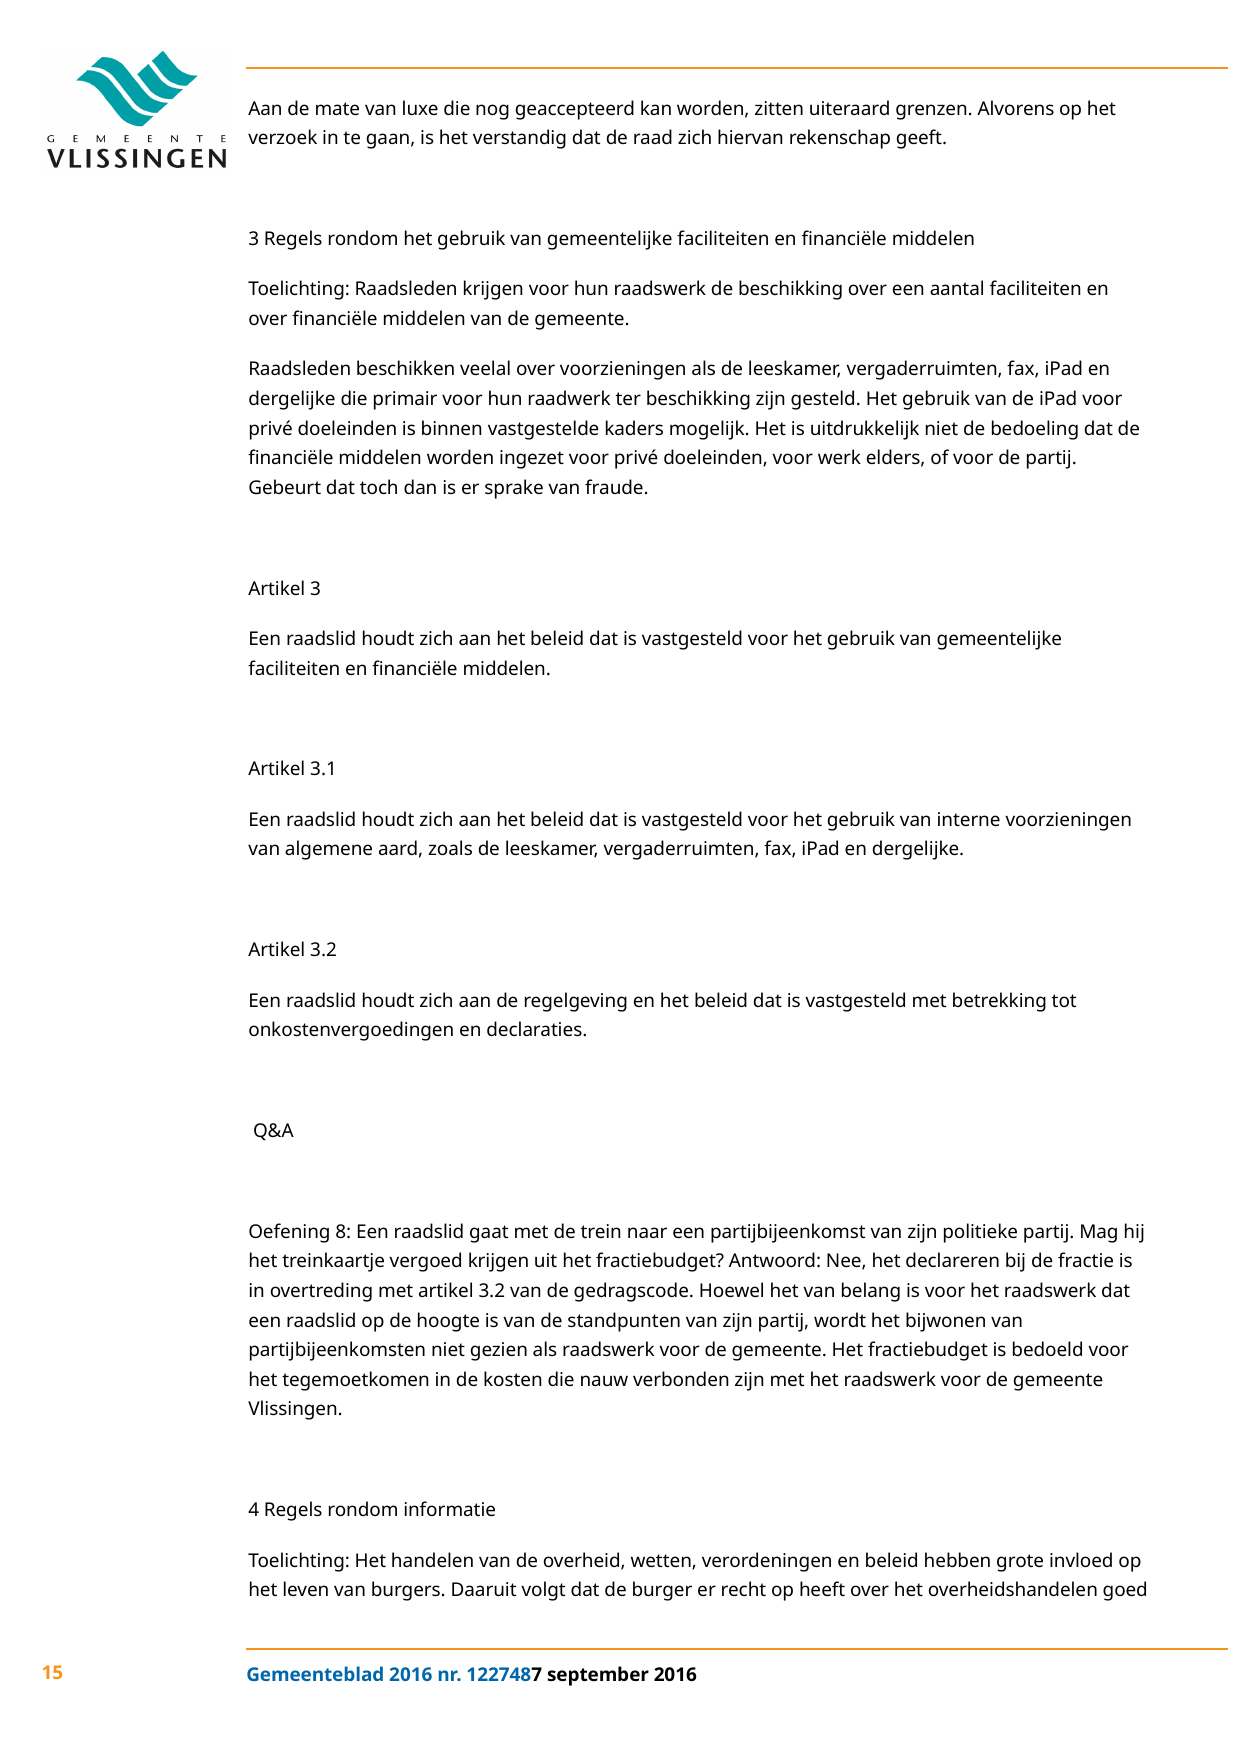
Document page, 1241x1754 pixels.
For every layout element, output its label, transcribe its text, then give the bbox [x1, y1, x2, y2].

text Een raadslid houdt zich aan het beleid dat is vastgesteld voor het gebruik van interne voorzieningen van algemene aard, zoals de leeskamer, vergaderruimten, fax, iPad en dergelijke. [248, 806, 1152, 861]
text Toelichting: Raadsleden krijgen voor hun raadswerk de beschikking over een aantal faciliteiten en over financiële middelen van de gemeente. [248, 276, 1152, 331]
text Toelichting: Het handelen van de overheid, wetten, verordeningen en beleid hebben grote invloed op het leven van burgers. Daaruit volgt dat de burger er recht op heeft over het overheidshandelen goed [248, 1547, 1152, 1602]
text Q&A [248, 1117, 1152, 1143]
text Artikel 3 [248, 575, 1152, 601]
text Een raadslid houdt zich aan de regelgeving en het beleid dat is vastgesteld met betrekking tot onkostenvergoedingen en declaraties. [248, 987, 1152, 1042]
text Artikel 3.1 [248, 756, 1152, 781]
text Een raadslid houdt zich aan het beleid dat is vastgesteld voor het gebruik van gemeentelijke faciliteiten en financiële middelen. [248, 625, 1152, 681]
text Raadsleden beschikken veelal over voorzieningen als de leeskamer, vergaderruimten, fax, iPad en dergelijke die primair voor hun raadwerk ter beschikking zijn gesteld. Het gebruik van de iPad voor privé doeleinden is binnen vastgestelde kaders mogelijk. Het is uitdrukkelijk niet de bedoeling dat de financiële middelen worden ingezet voor privé doeleinden, voor werk elders, of voor de partij. Gebeurt dat toch dan is er sprake van fraude. [248, 356, 1152, 500]
picture [41, 47, 231, 172]
text 4 Regels rondom informatie [248, 1496, 1152, 1522]
text Oefening 8: Een raadslid gaat met de trein naar een partijbijeenkomst van zijn politieke partij. Mag hij het treinkaartje vergoed krijgen uit het fractiebudget? Antwoord: Nee, het declareren bij de fractie is in overtreding met artikel 3.2 van de gedragscode. Hoewel het van belang is voor het raadswerk dat een raadslid op de hoogte is van de standpunten van zijn partij, wordt het bijwonen van partijbijeenkomsten niet gezien als raadswerk voor de gemeente. Het fractiebudget is bedoeld voor het tegemoetkomen in de kosten die nauw verbonden zijn met het raadswerk voor de gemeente Vlissingen. [248, 1218, 1152, 1421]
text 3 Regels rondom het gebruik van gemeentelijke faciliteiten en financiële middelen [248, 225, 1152, 251]
text Aan de mate van luxe die nog geaccepteerd kan worden, zitten uiteraard grenzen. Alvorens op het verzoek in te gaan, is het verstandig dat de raad zich hiervan rekenschap geeft. [248, 95, 1152, 150]
text Artikel 3.2 [248, 936, 1152, 962]
